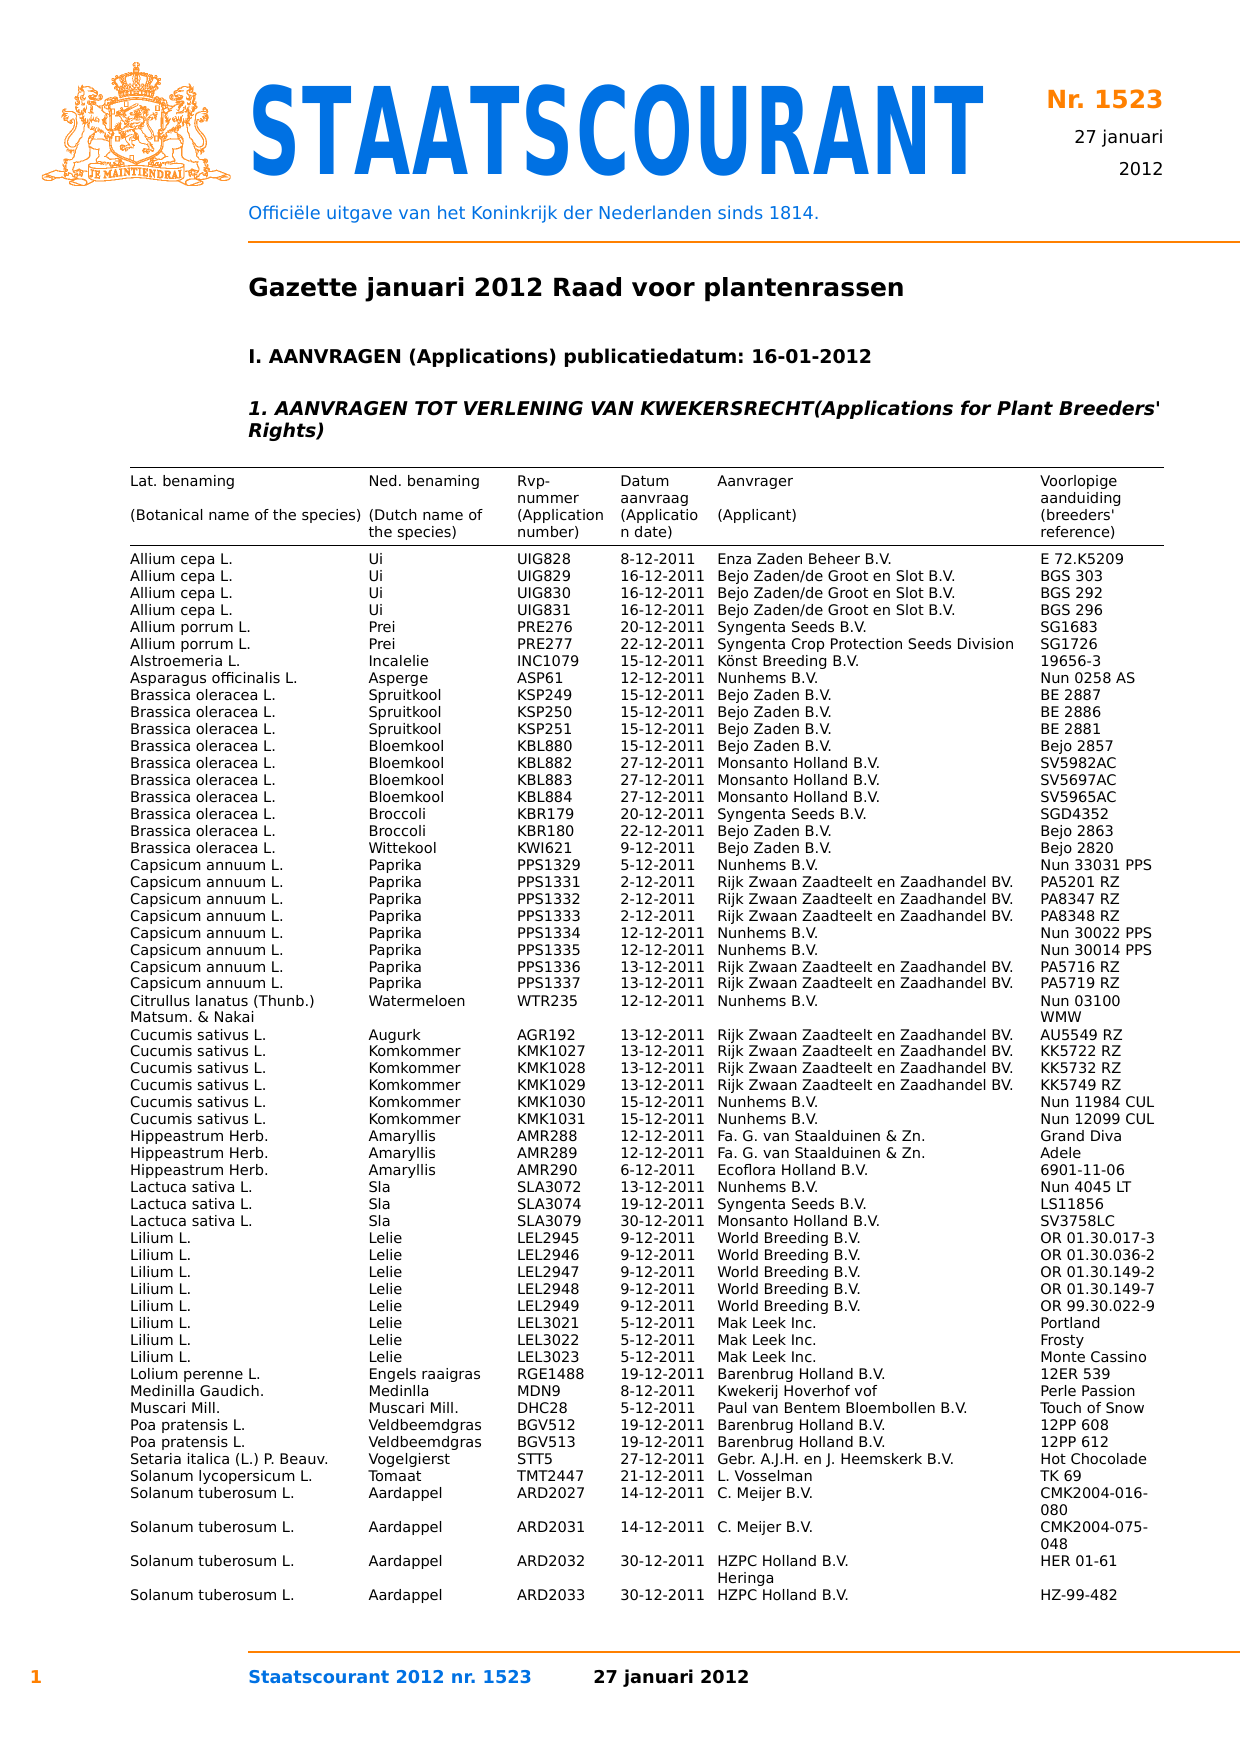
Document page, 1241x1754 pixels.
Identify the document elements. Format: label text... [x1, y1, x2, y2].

table_cell Perle Passion [1034, 1383, 1163, 1400]
table_cell Nun 0258 AS [1034, 670, 1163, 687]
table_cell Capsicum annuum L. [130, 959, 362, 975]
table_cell SLA3072 [511, 1179, 614, 1196]
table_cell 15-12-2011 [614, 721, 711, 738]
table_cell Allium cepa L. [130, 602, 362, 619]
table_cell Nun 30022 PPS [1034, 925, 1163, 941]
table_cell BE 2886 [1034, 704, 1163, 721]
table_cell Incalelie [363, 653, 511, 670]
table_cell TMT2447 [511, 1468, 614, 1485]
table_cell PPS1337 [511, 975, 614, 992]
table_cell Solanum tuberosum L. [130, 1553, 362, 1570]
table_cell Mak Leek Inc. [711, 1315, 1034, 1332]
table_cell 12ER 539 [1034, 1366, 1163, 1383]
table_cell Bejo Zaden B.V. [711, 738, 1034, 755]
table_cell 15-12-2011 [614, 738, 711, 755]
table_cell Alstroemeria L. [130, 653, 362, 670]
table_cell C. Meijer B.V. [711, 1485, 1034, 1519]
table_cell BGV513 [511, 1434, 614, 1451]
table_cell Cucumis sativus L. [130, 1026, 362, 1043]
table_cell Lilium L. [130, 1281, 362, 1298]
table_cell Bloemkool [363, 772, 511, 789]
table_header STAATSCOURANT [248, 62, 998, 203]
table_cell Prei [363, 619, 511, 636]
table_cell BGS 303 [1034, 568, 1163, 585]
table_cell Bejo Zaden B.V. [711, 823, 1034, 839]
table_cell Lelie [363, 1247, 511, 1264]
table_cell 27-12-2011 [614, 1451, 711, 1468]
table_cell Hippeastrum Herb. [130, 1145, 362, 1162]
table_cell Bejo Zaden/de Groot en Slot B.V. [711, 585, 1034, 602]
table_cell Sla [363, 1179, 511, 1196]
table_cell LEL3021 [511, 1315, 614, 1332]
table_cell Capsicum annuum L. [130, 874, 362, 891]
table_cell Cucumis sativus L. [130, 1094, 362, 1111]
table_cell Brassica oleracea L. [130, 687, 362, 704]
table_cell (Botanical name of the species) [130, 507, 362, 545]
table_cell 20-12-2011 [614, 806, 711, 823]
table_cell Paprika [363, 891, 511, 907]
table_cell Citrullus lanatus (Thunb.) Matsum. & Nakai [130, 993, 362, 1026]
table_cell 9-12-2011 [614, 1264, 711, 1281]
table_cell KSP249 [511, 687, 614, 704]
table_cell Lelie [363, 1264, 511, 1281]
table_cell 9-12-2011 [614, 1281, 711, 1298]
table_cell MDN9 [511, 1383, 614, 1400]
table_cell Lilium L. [130, 1247, 362, 1264]
table_cell Fa. G. van Staalduinen & Zn. [711, 1145, 1034, 1162]
table_cell HZPC Holland B.V. [711, 1553, 1034, 1570]
table_cell 30-12-2011 [614, 1553, 711, 1570]
table_cell PPS1335 [511, 941, 614, 958]
table_cell 14-12-2011 [614, 1485, 711, 1519]
table_cell Nun 33031 PPS [1034, 857, 1163, 873]
table_cell Paprika [363, 857, 511, 873]
table_cell 12-12-2011 [614, 1128, 711, 1145]
table_cell Engels raaigras [363, 1366, 511, 1383]
table_cell Rijk Zwaan Zaadteelt en Zaadhandel BV. [711, 959, 1034, 975]
table_cell ARD2027 [511, 1485, 614, 1519]
table_cell 30-12-2011 [614, 1213, 711, 1230]
table_cell 13-12-2011 [614, 959, 711, 975]
table_cell Komkommer [363, 1060, 511, 1077]
table_cell Aardappel [363, 1519, 511, 1553]
table_cell Brassica oleracea L. [130, 738, 362, 755]
table_cell Sla [363, 1213, 511, 1230]
table_cell (Applicant) [711, 507, 1034, 545]
table_cell KBR179 [511, 806, 614, 823]
table_cell Lilium L. [130, 1298, 362, 1315]
table_cell 27-12-2011 [614, 789, 711, 806]
table_cell Brassica oleracea L. [130, 823, 362, 839]
table_cell Gebr. A.J.H. en J. Heemskerk B.V. [711, 1451, 1034, 1468]
table_cell Hippeastrum Herb. [130, 1128, 362, 1145]
table_cell LEL2949 [511, 1298, 614, 1315]
table_cell BE 2881 [1034, 721, 1163, 738]
table_cell 5-12-2011 [614, 1349, 711, 1366]
table_cell Broccoli [363, 806, 511, 823]
table_cell KMK1029 [511, 1077, 614, 1094]
table_cell UIG829 [511, 568, 614, 585]
table_cell Lelie [363, 1298, 511, 1315]
table_cell C. Meijer B.V. [711, 1519, 1034, 1553]
table_cell 15-12-2011 [614, 704, 711, 721]
table_cell Medinilla Gaudich. [130, 1383, 362, 1400]
table_cell 5-12-2011 [614, 1315, 711, 1332]
table_cell Lolium perenne L. [130, 1366, 362, 1383]
subtitle Gazette januari 2012 Raad voor plantenrassen [248, 273, 1163, 302]
table_cell Adele [1034, 1145, 1163, 1162]
table_cell World Breeding B.V. [711, 1298, 1034, 1315]
table_cell RGE1488 [511, 1366, 614, 1383]
table_cell [1034, 1570, 1163, 1587]
table_cell Nunhems B.V. [711, 1111, 1034, 1128]
table_cell Paprika [363, 941, 511, 958]
table_cell Poa pratensis L. [130, 1417, 362, 1434]
table_cell Nunhems B.V. [711, 925, 1034, 941]
table_cell Bloemkool [363, 789, 511, 806]
table_cell Solanum tuberosum L. [130, 1485, 362, 1519]
table_cell 9-12-2011 [614, 1247, 711, 1264]
table_cell Bejo 2857 [1034, 738, 1163, 755]
table_cell SLA3074 [511, 1196, 614, 1213]
table_cell Rijk Zwaan Zaadteelt en Zaadhandel BV. [711, 874, 1034, 891]
table_cell Bejo Zaden B.V. [711, 840, 1034, 857]
table_cell AU5549 RZ [1034, 1026, 1163, 1043]
table_cell 21-12-2011 [614, 1468, 711, 1485]
table_cell Muscari Mill. [363, 1400, 511, 1417]
table_cell PA8347 RZ [1034, 891, 1163, 907]
table_cell PPS1331 [511, 874, 614, 891]
table_cell 22-12-2011 [614, 823, 711, 839]
table_cell Ui [363, 602, 511, 619]
table_cell Lelie [363, 1315, 511, 1332]
table_cell LEL3022 [511, 1332, 614, 1349]
table_cell 22-12-2011 [614, 636, 711, 653]
table_cell Brassica oleracea L. [130, 721, 362, 738]
table_cell KWI621 [511, 840, 614, 857]
table_cell Barenbrug Holland B.V. [711, 1417, 1034, 1434]
table_cell 5-12-2011 [614, 1400, 711, 1417]
table_cell 12-12-2011 [614, 925, 711, 941]
table_cell World Breeding B.V. [711, 1247, 1034, 1264]
table_cell Barenbrug Holland B.V. [711, 1434, 1034, 1451]
subtitle I. AANVRAGEN (Applications) publicatiedatum: 16-01-2012 [248, 346, 1163, 368]
table_header [25, 62, 248, 241]
table_cell Allium cepa L. [130, 546, 362, 568]
table_cell Touch of Snow [1034, 1400, 1163, 1417]
table_cell 6-12-2011 [614, 1162, 711, 1179]
table_cell Lelie [363, 1349, 511, 1366]
table_cell 9-12-2011 [614, 840, 711, 857]
table_header Nr. 1523 [998, 62, 1240, 121]
table_cell Capsicum annuum L. [130, 941, 362, 958]
table_cell 13-12-2011 [614, 1179, 711, 1196]
table_cell PPS1336 [511, 959, 614, 975]
table_header Voorlopige aanduiding [1034, 468, 1163, 507]
table_cell 14-12-2011 [614, 1519, 711, 1553]
table_cell 13-12-2011 [614, 1043, 711, 1060]
table_cell PA5201 RZ [1034, 874, 1163, 891]
table_cell 16-12-2011 [614, 568, 711, 585]
table_cell OR 01.30.149-2 [1034, 1264, 1163, 1281]
table_cell Prei [363, 636, 511, 653]
table_cell 2-12-2011 [614, 891, 711, 907]
table_cell (Application date) [614, 507, 711, 545]
table_cell SV5982AC [1034, 755, 1163, 772]
table_cell Spruitkool [363, 687, 511, 704]
table_cell Ecoflora Holland B.V. [711, 1162, 1034, 1179]
table_cell Mak Leek Inc. [711, 1349, 1034, 1366]
table_cell WTR235 [511, 993, 614, 1026]
table_cell Aardappel [363, 1485, 511, 1519]
table_cell Brassica oleracea L. [130, 772, 362, 789]
table_cell Rijk Zwaan Zaadteelt en Zaadhandel BV. [711, 908, 1034, 924]
table_cell AMR288 [511, 1128, 614, 1145]
table_cell 5-12-2011 [614, 1332, 711, 1349]
table_cell PA5719 RZ [1034, 975, 1163, 992]
table_cell CMK2004-016-080 [1034, 1485, 1163, 1519]
table_cell INC1079 [511, 653, 614, 670]
table_cell ASP61 [511, 670, 614, 687]
table_cell Medinlla [363, 1383, 511, 1400]
table_cell 8-12-2011 [614, 546, 711, 568]
table_cell Rijk Zwaan Zaadteelt en Zaadhandel BV. [711, 1026, 1034, 1043]
table_cell AGR192 [511, 1026, 614, 1043]
table_cell Asperge [363, 670, 511, 687]
table_cell KBL880 [511, 738, 614, 755]
table_cell World Breeding B.V. [711, 1230, 1034, 1247]
table_cell KMK1027 [511, 1043, 614, 1060]
table_cell Allium cepa L. [130, 568, 362, 585]
table_cell 19-12-2011 [614, 1196, 711, 1213]
picture [41, 62, 231, 186]
table_header Rvp-nummer [511, 468, 614, 507]
table_cell Portland [1034, 1315, 1163, 1332]
table_cell Lactuca sativa L. [130, 1196, 362, 1213]
table_cell Bejo 2820 [1034, 840, 1163, 857]
table_cell Komkommer [363, 1094, 511, 1111]
table_cell Spruitkool [363, 704, 511, 721]
table_cell 16-12-2011 [614, 602, 711, 619]
table_cell Capsicum annuum L. [130, 857, 362, 873]
table_cell Grand Diva [1034, 1128, 1163, 1145]
table_cell Solanum tuberosum L. [130, 1587, 362, 1604]
table_cell HER 01-61 [1034, 1553, 1163, 1570]
table_cell TK 69 [1034, 1468, 1163, 1485]
table_cell Bejo 2863 [1034, 823, 1163, 839]
table_cell Lelie [363, 1281, 511, 1298]
table_cell LEL2946 [511, 1247, 614, 1264]
table_cell 12-12-2011 [614, 993, 711, 1026]
table_cell Tomaat [363, 1468, 511, 1485]
table_cell 8-12-2011 [614, 1383, 711, 1400]
table_cell Wittekool [363, 840, 511, 857]
table_cell 15-12-2011 [614, 687, 711, 704]
table_cell Paprika [363, 874, 511, 891]
table_cell 19-12-2011 [614, 1366, 711, 1383]
table_cell 27-12-2011 [614, 772, 711, 789]
table_cell Nunhems B.V. [711, 993, 1034, 1026]
table_cell Cucumis sativus L. [130, 1111, 362, 1128]
table_cell Rijk Zwaan Zaadteelt en Zaadhandel BV. [711, 975, 1034, 992]
table_cell OR 01.30.017-3 [1034, 1230, 1163, 1247]
table_cell 15-12-2011 [614, 1111, 711, 1128]
table_cell Capsicum annuum L. [130, 925, 362, 941]
table_cell LEL2947 [511, 1264, 614, 1281]
table_cell Paprika [363, 959, 511, 975]
table_cell BE 2887 [1034, 687, 1163, 704]
table_cell KMK1028 [511, 1060, 614, 1077]
table_cell 13-12-2011 [614, 975, 711, 992]
table_cell Mak Leek Inc. [711, 1332, 1034, 1349]
table_cell Veldbeemdgras [363, 1417, 511, 1434]
table_cell Allium porrum L. [130, 619, 362, 636]
table_cell LS11856 [1034, 1196, 1163, 1213]
table_cell Capsicum annuum L. [130, 975, 362, 992]
table_cell 5-12-2011 [614, 857, 711, 873]
table_header Lat. benaming [130, 468, 362, 507]
table_cell Nun 11984 CUL [1034, 1094, 1163, 1111]
table_cell PPS1332 [511, 891, 614, 907]
table_cell Monsanto Holland B.V. [711, 772, 1034, 789]
table_cell SV3758LC [1034, 1213, 1163, 1230]
table_cell 15-12-2011 [614, 1094, 711, 1111]
table_cell Bejo Zaden B.V. [711, 704, 1034, 721]
table_cell HZPC Holland B.V. [711, 1587, 1034, 1604]
table_cell Bejo Zaden B.V. [711, 687, 1034, 704]
table_cell 27 januari [998, 121, 1240, 153]
table_cell Lilium L. [130, 1264, 362, 1281]
table_cell Amaryllis [363, 1128, 511, 1145]
table_cell 30-12-2011 [614, 1587, 711, 1604]
table_cell SV5965AC [1034, 789, 1163, 806]
table_cell 19-12-2011 [614, 1417, 711, 1434]
table_cell E 72.K5209 [1034, 546, 1163, 568]
table_cell 15-12-2011 [614, 653, 711, 670]
table_cell Paprika [363, 975, 511, 992]
table_cell Heringa [711, 1570, 1034, 1587]
table_cell 2-12-2011 [614, 874, 711, 891]
table_cell CMK2004-075-048 [1034, 1519, 1163, 1553]
table_cell 12PP 608 [1034, 1417, 1163, 1434]
table_cell Brassica oleracea L. [130, 789, 362, 806]
table_cell BGS 292 [1034, 585, 1163, 602]
table_cell Veldbeemdgras [363, 1434, 511, 1451]
table_cell Bejo Zaden/de Groot en Slot B.V. [711, 568, 1034, 585]
table_cell Syngenta Seeds B.V. [711, 1196, 1034, 1213]
table_cell Bejo Zaden B.V. [711, 721, 1034, 738]
table_cell World Breeding B.V. [711, 1264, 1034, 1281]
table_cell AMR289 [511, 1145, 614, 1162]
table_cell KMK1030 [511, 1094, 614, 1111]
table_cell Nunhems B.V. [711, 670, 1034, 687]
table_cell 27-12-2011 [614, 755, 711, 772]
table_cell Amaryllis [363, 1162, 511, 1179]
table_cell Solanum lycopersicum L. [130, 1468, 362, 1485]
table_cell 13-12-2011 [614, 1026, 711, 1043]
table_cell PPS1334 [511, 925, 614, 941]
table_cell 20-12-2011 [614, 619, 711, 636]
table_cell LEL2945 [511, 1230, 614, 1247]
table_cell L. Vosselman [711, 1468, 1034, 1485]
table_cell Allium porrum L. [130, 636, 362, 653]
table_cell KK5732 RZ [1034, 1060, 1163, 1077]
table_cell 9-12-2011 [614, 1298, 711, 1315]
table_cell Hippeastrum Herb. [130, 1162, 362, 1179]
table_cell Könst Breeding B.V. [711, 653, 1034, 670]
table_cell Aardappel [363, 1587, 511, 1604]
table_cell 6901-11-06 [1034, 1162, 1163, 1179]
table_cell KSP250 [511, 704, 614, 721]
table_cell UIG831 [511, 602, 614, 619]
table_cell Paprika [363, 908, 511, 924]
table_cell Brassica oleracea L. [130, 806, 362, 823]
table_cell Nun 4045 LT [1034, 1179, 1163, 1196]
table_cell 2-12-2011 [614, 908, 711, 924]
table_cell STT5 [511, 1451, 614, 1468]
table_cell Barenbrug Holland B.V. [711, 1366, 1034, 1383]
table_cell Bloemkool [363, 738, 511, 755]
table_cell PPS1329 [511, 857, 614, 873]
table_cell Frosty [1034, 1332, 1163, 1349]
table_cell Ui [363, 546, 511, 568]
table_cell Capsicum annuum L. [130, 891, 362, 907]
table_cell Komkommer [363, 1077, 511, 1094]
table_cell (breeders' reference) [1034, 507, 1163, 545]
table_cell Lilium L. [130, 1230, 362, 1247]
table_cell Rijk Zwaan Zaadteelt en Zaadhandel BV. [711, 1077, 1034, 1094]
table_header Datum aanvraag [614, 468, 711, 507]
table_cell Paul van Bentem Bloembollen B.V. [711, 1400, 1034, 1417]
table_cell SGD4352 [1034, 806, 1163, 823]
table_cell Hot Chocolade [1034, 1451, 1163, 1468]
table_cell Monte Cassino [1034, 1349, 1163, 1366]
table_cell 12-12-2011 [614, 1145, 711, 1162]
table_cell 19-12-2011 [614, 1434, 711, 1451]
table_cell Fa. G. van Staalduinen & Zn. [711, 1128, 1034, 1145]
table_cell SLA3079 [511, 1213, 614, 1230]
table_cell 12-12-2011 [614, 941, 711, 958]
table_cell Cucumis sativus L. [130, 1060, 362, 1077]
table_cell Ui [363, 585, 511, 602]
table_cell Muscari Mill. [130, 1400, 362, 1417]
table_cell ARD2033 [511, 1587, 614, 1604]
table_cell Spruitkool [363, 721, 511, 738]
table_cell Brassica oleracea L. [130, 755, 362, 772]
table_cell 13-12-2011 [614, 1077, 711, 1094]
table_cell Nunhems B.V. [711, 857, 1034, 873]
table_cell Ui [363, 568, 511, 585]
table_cell [614, 1570, 711, 1587]
table_cell Paprika [363, 925, 511, 941]
table_cell Cucumis sativus L. [130, 1077, 362, 1094]
table_cell OR 01.30.036-2 [1034, 1247, 1163, 1264]
table_cell Allium cepa L. [130, 585, 362, 602]
table_cell PPS1333 [511, 908, 614, 924]
table_cell HZ-99-482 [1034, 1587, 1163, 1604]
table_cell Monsanto Holland B.V. [711, 1213, 1034, 1230]
table_cell Syngenta Seeds B.V. [711, 619, 1034, 636]
table_cell Solanum tuberosum L. [130, 1519, 362, 1553]
table_cell Lactuca sativa L. [130, 1213, 362, 1230]
table_cell BGS 296 [1034, 602, 1163, 619]
table_cell Brassica oleracea L. [130, 840, 362, 857]
table_cell PA8348 RZ [1034, 908, 1163, 924]
table_cell Kwekerij Hoverhof vof [711, 1383, 1034, 1400]
table_cell PRE277 [511, 636, 614, 653]
table_cell ARD2032 [511, 1553, 614, 1570]
table_cell Komkommer [363, 1111, 511, 1128]
table_cell 19656-3 [1034, 653, 1163, 670]
table_cell SG1683 [1034, 619, 1163, 636]
table_cell Bejo Zaden/de Groot en Slot B.V. [711, 602, 1034, 619]
table_cell KBR180 [511, 823, 614, 839]
table_cell 16-12-2011 [614, 585, 711, 602]
table_cell Setaria italica (L.) P. Beauv. [130, 1451, 362, 1468]
table_cell PRE276 [511, 619, 614, 636]
table_cell OR 99.30.022-9 [1034, 1298, 1163, 1315]
table_cell DHC28 [511, 1400, 614, 1417]
table_cell Augurk [363, 1026, 511, 1043]
table_cell Enza Zaden Beheer B.V. [711, 546, 1034, 568]
table_cell World Breeding B.V. [711, 1281, 1034, 1298]
table_cell KK5722 RZ [1034, 1043, 1163, 1060]
table_cell PA5716 RZ [1034, 959, 1163, 975]
table_cell OR 01.30.149-7 [1034, 1281, 1163, 1298]
table_cell KBL883 [511, 772, 614, 789]
table_cell [130, 1570, 362, 1587]
table_cell Nunhems B.V. [711, 941, 1034, 958]
table_cell BGV512 [511, 1417, 614, 1434]
table_cell (Application number) [511, 507, 614, 545]
table_cell [511, 1570, 614, 1587]
table_cell Lilium L. [130, 1315, 362, 1332]
table_cell Lilium L. [130, 1349, 362, 1366]
table_cell 9-12-2011 [614, 1230, 711, 1247]
table_cell Brassica oleracea L. [130, 704, 362, 721]
table_cell LEL2948 [511, 1281, 614, 1298]
table_cell Syngenta Crop Protection Seeds Division [711, 636, 1034, 653]
table_cell Vogelgierst [363, 1451, 511, 1468]
table_header Ned. benaming [363, 468, 511, 507]
table_cell Komkommer [363, 1043, 511, 1060]
table_cell Lactuca sativa L. [130, 1179, 362, 1196]
table_cell 2012 [998, 153, 1240, 203]
table_cell SG1726 [1034, 636, 1163, 653]
table_cell Rijk Zwaan Zaadteelt en Zaadhandel BV. [711, 1060, 1034, 1077]
table_cell Nunhems B.V. [711, 1094, 1034, 1111]
table_cell Nun 03100 WMW [1034, 993, 1163, 1026]
table_cell Lelie [363, 1230, 511, 1247]
table_cell (Dutch name of the species) [363, 507, 511, 545]
table_cell KBL882 [511, 755, 614, 772]
table_cell Sla [363, 1196, 511, 1213]
table_cell Syngenta Seeds B.V. [711, 806, 1034, 823]
table_cell ARD2031 [511, 1519, 614, 1553]
table_cell KK5749 RZ [1034, 1077, 1163, 1094]
table_cell KMK1031 [511, 1111, 614, 1128]
table_cell Lelie [363, 1332, 511, 1349]
table_cell Watermeloen [363, 993, 511, 1026]
table_cell UIG830 [511, 585, 614, 602]
table_cell SV5697AC [1034, 772, 1163, 789]
table_cell Poa pratensis L. [130, 1434, 362, 1451]
table_cell Lilium L. [130, 1332, 362, 1349]
subtitle 1. AANVRAGEN TOT VERLENING VAN KWEKERSRECHT(Applications for Plant Breeders' Rights) [248, 398, 1163, 442]
table_cell Capsicum annuum L. [130, 908, 362, 924]
table_cell Amaryllis [363, 1145, 511, 1162]
table_cell [363, 1570, 511, 1587]
table_cell UIG828 [511, 546, 614, 568]
table_cell KSP251 [511, 721, 614, 738]
table_cell 13-12-2011 [614, 1060, 711, 1077]
table_cell KBL884 [511, 789, 614, 806]
table_cell Monsanto Holland B.V. [711, 789, 1034, 806]
table_cell Cucumis sativus L. [130, 1043, 362, 1060]
table_cell Rijk Zwaan Zaadteelt en Zaadhandel BV. [711, 1043, 1034, 1060]
table_cell Aardappel [363, 1553, 511, 1570]
table_cell AMR290 [511, 1162, 614, 1179]
table_cell Officiële uitgave van het Koninkrijk der Nederlanden sinds 1814. [248, 203, 1240, 241]
table_cell 12-12-2011 [614, 670, 711, 687]
table_cell Nun 12099 CUL [1034, 1111, 1163, 1128]
table_cell Monsanto Holland B.V. [711, 755, 1034, 772]
table_header Aanvrager [711, 468, 1034, 507]
table_cell Rijk Zwaan Zaadteelt en Zaadhandel BV. [711, 891, 1034, 907]
table_cell Asparagus officinalis L. [130, 670, 362, 687]
table_cell LEL3023 [511, 1349, 614, 1366]
table_cell 12PP 612 [1034, 1434, 1163, 1451]
table_cell Bloemkool [363, 755, 511, 772]
table_cell Broccoli [363, 823, 511, 839]
table_cell Nun 30014 PPS [1034, 941, 1163, 958]
table_cell Nunhems B.V. [711, 1179, 1034, 1196]
